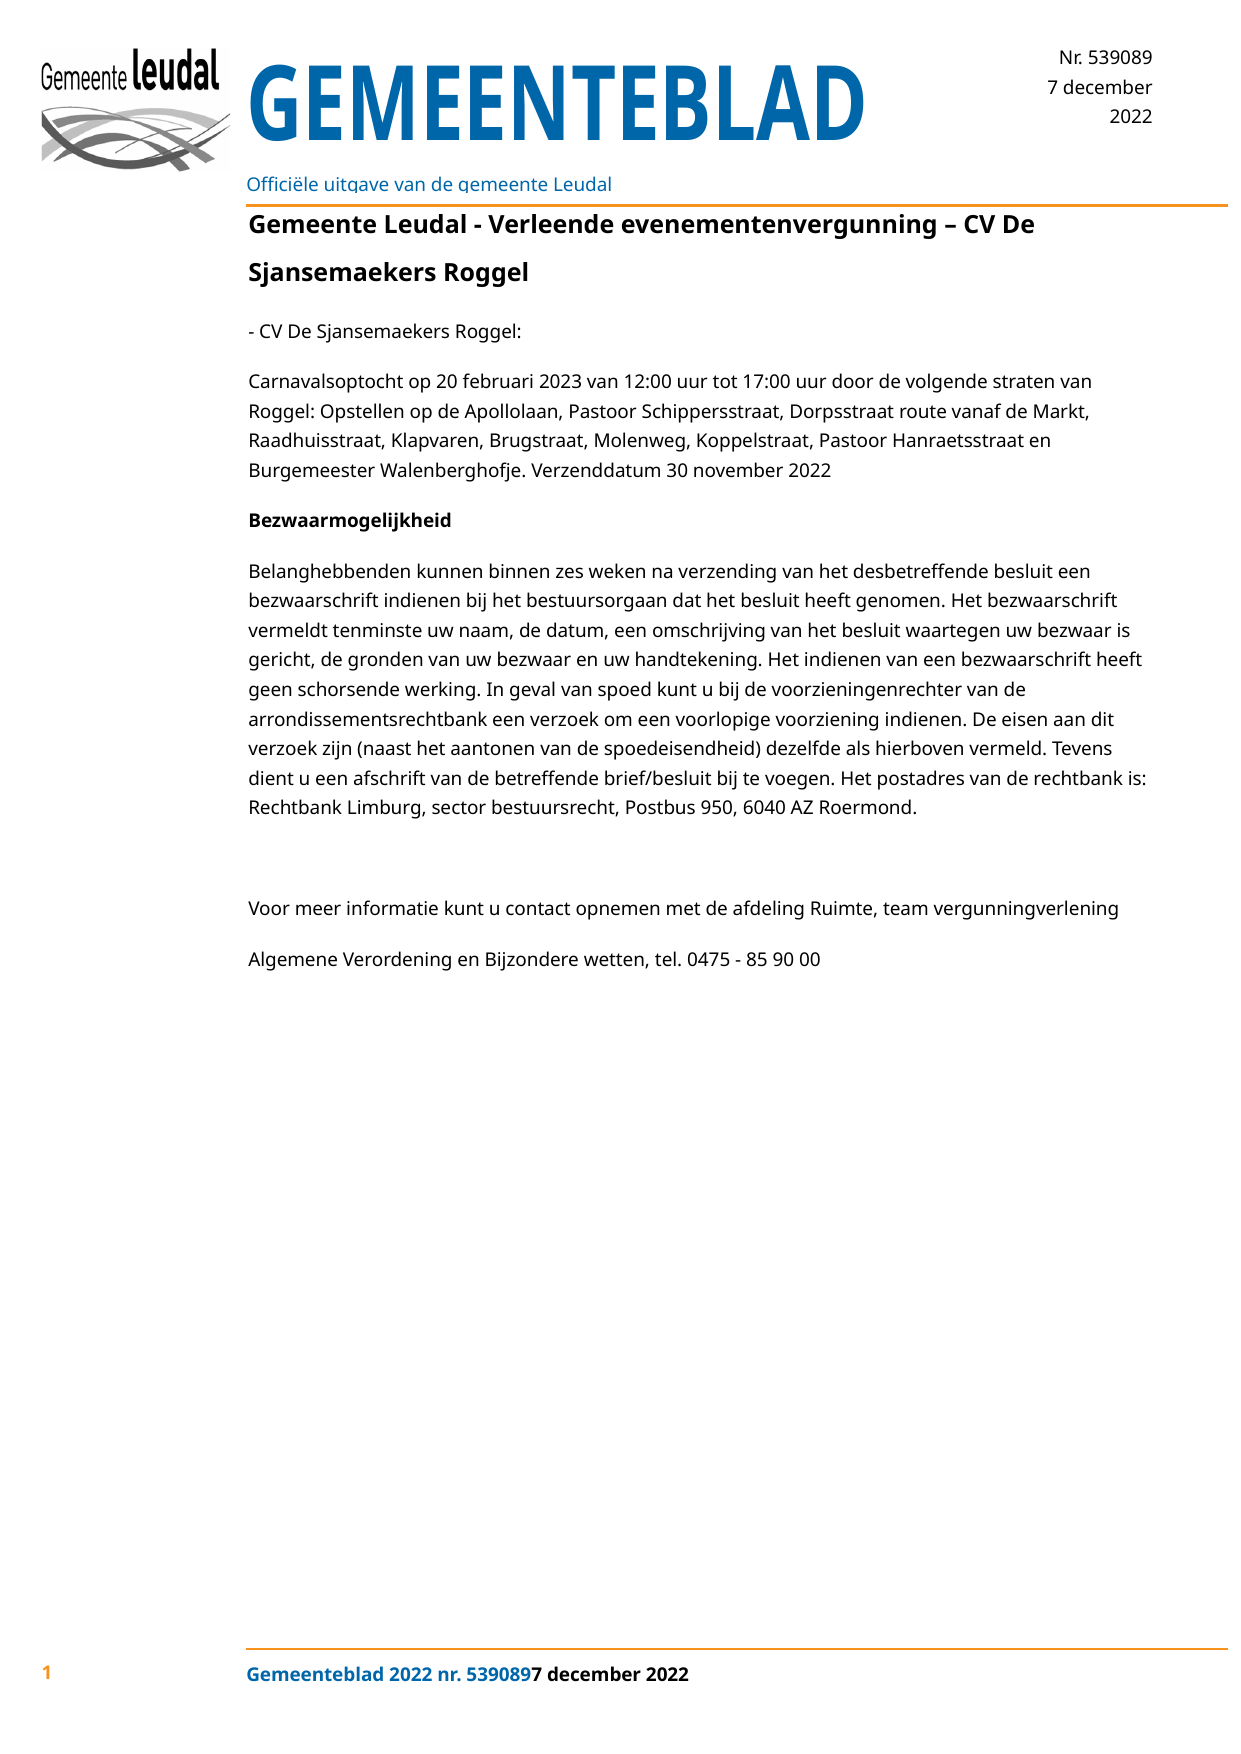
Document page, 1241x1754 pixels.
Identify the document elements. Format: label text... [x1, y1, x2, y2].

text - CV De Sjansemaekers Roggel: [248, 318, 1152, 344]
text Algemene Verordening en Bijzondere wetten, tel. 0475 - 85 90 00 [248, 946, 1152, 972]
text Voor meer informatie kunt u contact opnemen met de afdeling Ruimte, team vergunningverlening [248, 895, 1152, 921]
text Gemeente Leudal - Verleende evenementenvergunning – CV De Sjansemaekers Roggel [248, 207, 1152, 288]
picture [41, 47, 231, 172]
text Belanghebbenden kunnen binnen zes weken na verzending van het desbetreffende besluit een bezwaarschrift indienen bij het bestuursorgaan dat het besluit heeft genomen. Het bezwaarschrift vermeldt tenminste uw naam, de datum, een omschrijving van het besluit waartegen uw bezwaar is gericht, de gronden van uw bezwaar en uw handtekening. Het indienen van een bezwaarschrift heeft geen schorsende werking. In geval van spoed kunt u bij de voorzieningenrechter van de arrondissementsrechtbank een verzoek om een voorlopige voorziening indienen. De eisen aan dit verzoek zijn (naast het aantonen van de spoedeisendheid) dezelfde als hierboven vermeld. Tevens dient u een afschrift van de betreffende brief/besluit bij te voegen. Het postadres van de rechtbank is: Rechtbank Limburg, sector bestuursrecht, Postbus 950, 6040 AZ Roermond. [248, 558, 1152, 820]
text Carnavalsoptocht op 20 februari 2023 van 12:00 uur tot 17:00 uur door de volgende straten van Roggel: Opstellen op de Apollolaan, Pastoor Schippersstraat, Dorpsstraat route vanaf de Markt, Raadhuisstraat, Klapvaren, Brugstraat, Molenweg, Koppelstraat, Pastoor Hanraetsstraat en Burgemeester Walenberghofje. Verzenddatum 30 november 2022 [248, 368, 1152, 483]
text Bezwaarmogelijkheid [248, 507, 1152, 533]
